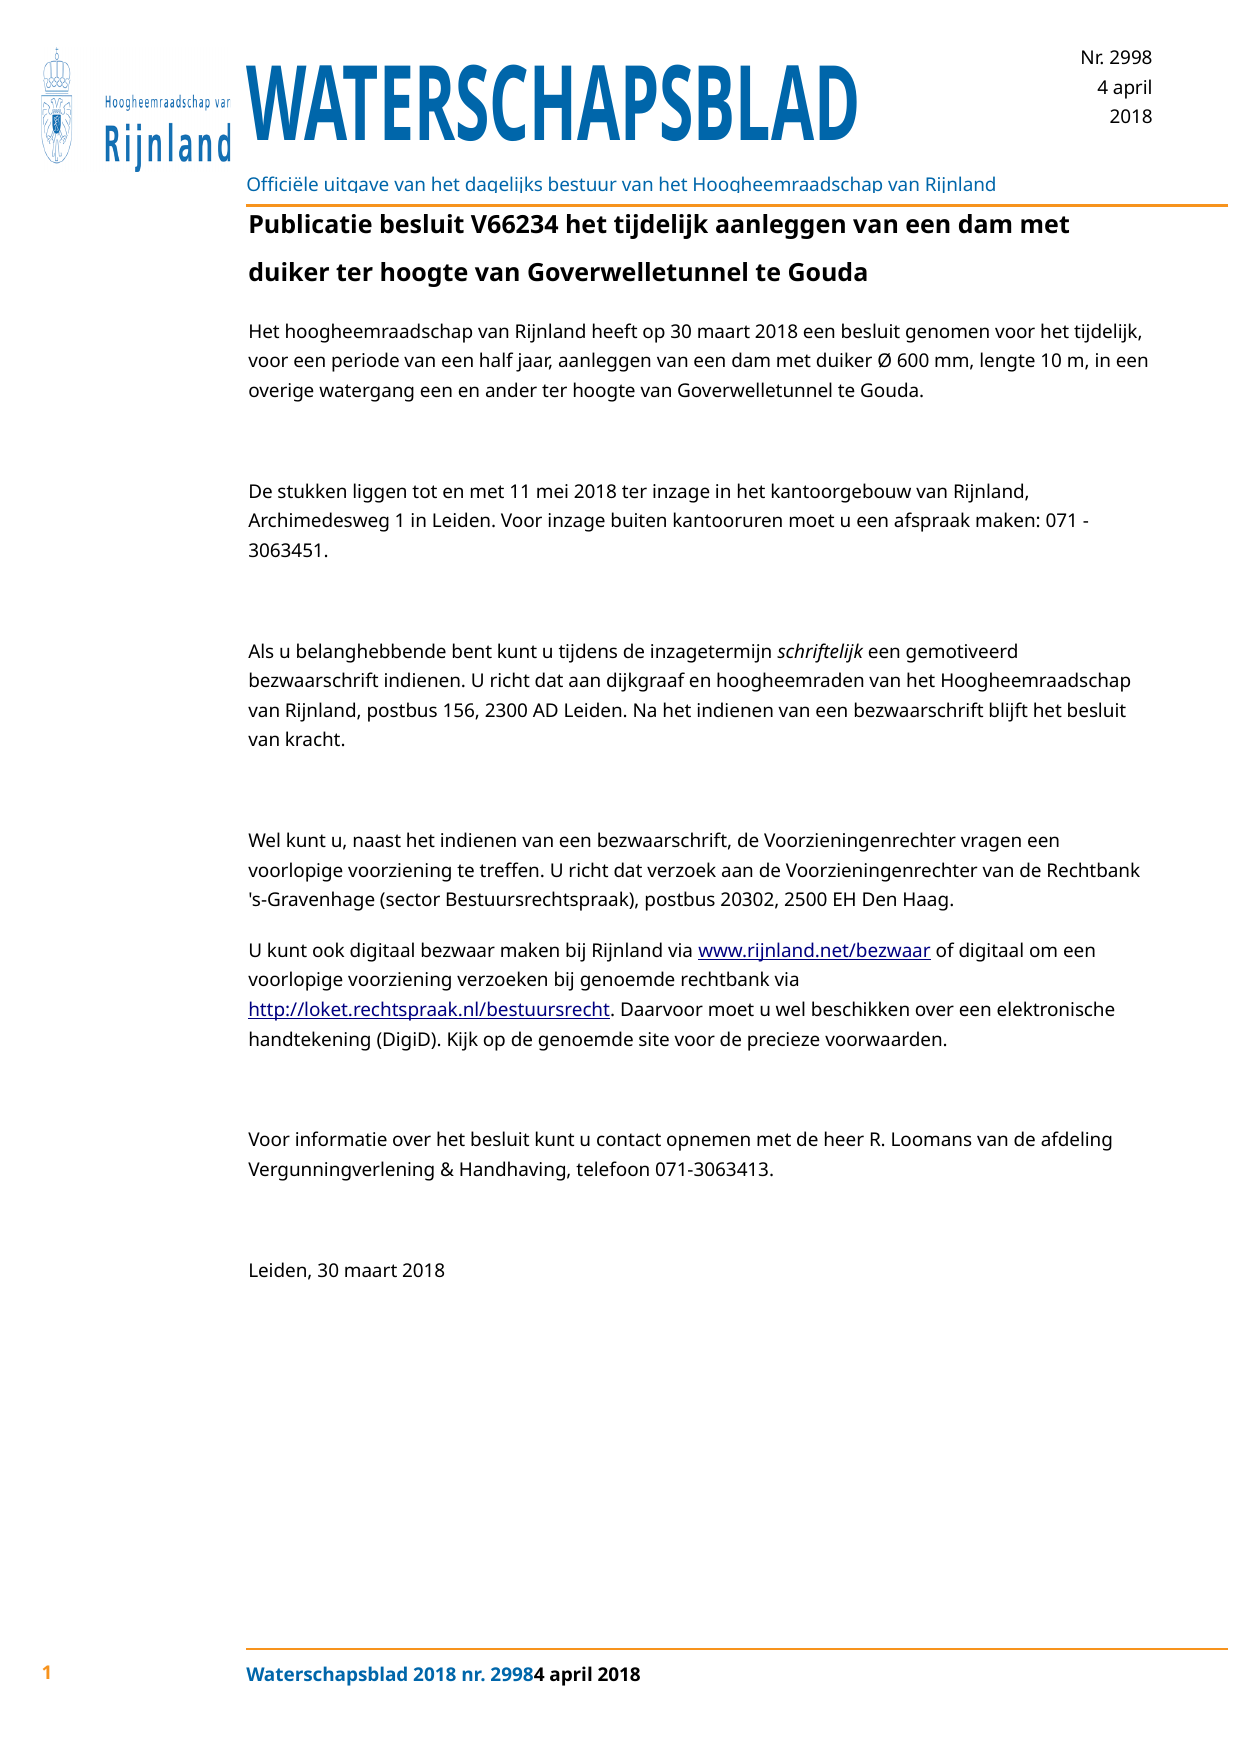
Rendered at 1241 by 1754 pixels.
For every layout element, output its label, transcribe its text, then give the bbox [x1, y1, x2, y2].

text Leiden, 30 maart 2018 [248, 1257, 1152, 1283]
text U kunt ook digitaal bezwaar maken bij Rijnland via www.rijnland.net/bezwaar of digitaal om een voorlopige voorziening verzoeken bij genoemde rechtbank via http://loket.rechtspraak.nl/bestuursrecht. Daarvoor moet u wel beschikken over een elektronische handtekening (DigiD). Kijk op de genoemde site voor de precieze voorwaarden. [248, 937, 1152, 1052]
text Publicatie besluit V66234 het tijdelijk aanleggen van een dam met duiker ter hoogte van Goverwelletunnel te Gouda [248, 207, 1152, 288]
text Het hoogheemraadschap van Rijnland heeft op 30 maart 2018 een besluit genomen voor het tijdelijk, voor een periode van een half jaar, aanleggen van een dam met duiker Ø 600 mm, lengte 10 m, in een overige watergang een en ander ter hoogte van Goverwelletunnel te Gouda. [248, 318, 1152, 403]
text De stukken liggen tot en met 11 mei 2018 ter inzage in het kantoorgebouw van Rijnland, Archimedesweg 1 in Leiden. Voor inzage buiten kantooruren moet u een afspraak maken: 071 - 3063451. [248, 478, 1152, 563]
text Als u belanghebbende bent kunt u tijdens de inzagetermijn schriftelijk een gemotiveerd bezwaarschrift indienen. U richt dat aan dijkgraaf en hoogheemraden van het Hoogheemraadschap van Rijnland, postbus 156, 2300 AD Leiden. Na het indienen van een bezwaarschrift blijft het besluit van kracht. [248, 638, 1152, 752]
text Voor informatie over het besluit kunt u contact opnemen met de heer R. Loomans van de afdeling Vergunningverlening & Handhaving, telefoon 071-3063413. [248, 1127, 1152, 1182]
picture [41, 47, 231, 172]
text Wel kunt u, naast het indienen van een bezwaarschrift, de Voorzieningenrechter vragen een voorlopige voorziening te treffen. U richt dat verzoek aan de Voorzieningenrechter van de Rechtbank 's-Gravenhage (sector Bestuursrechtspraak), postbus 20302, 2500 EH Den Haag. [248, 827, 1152, 912]
